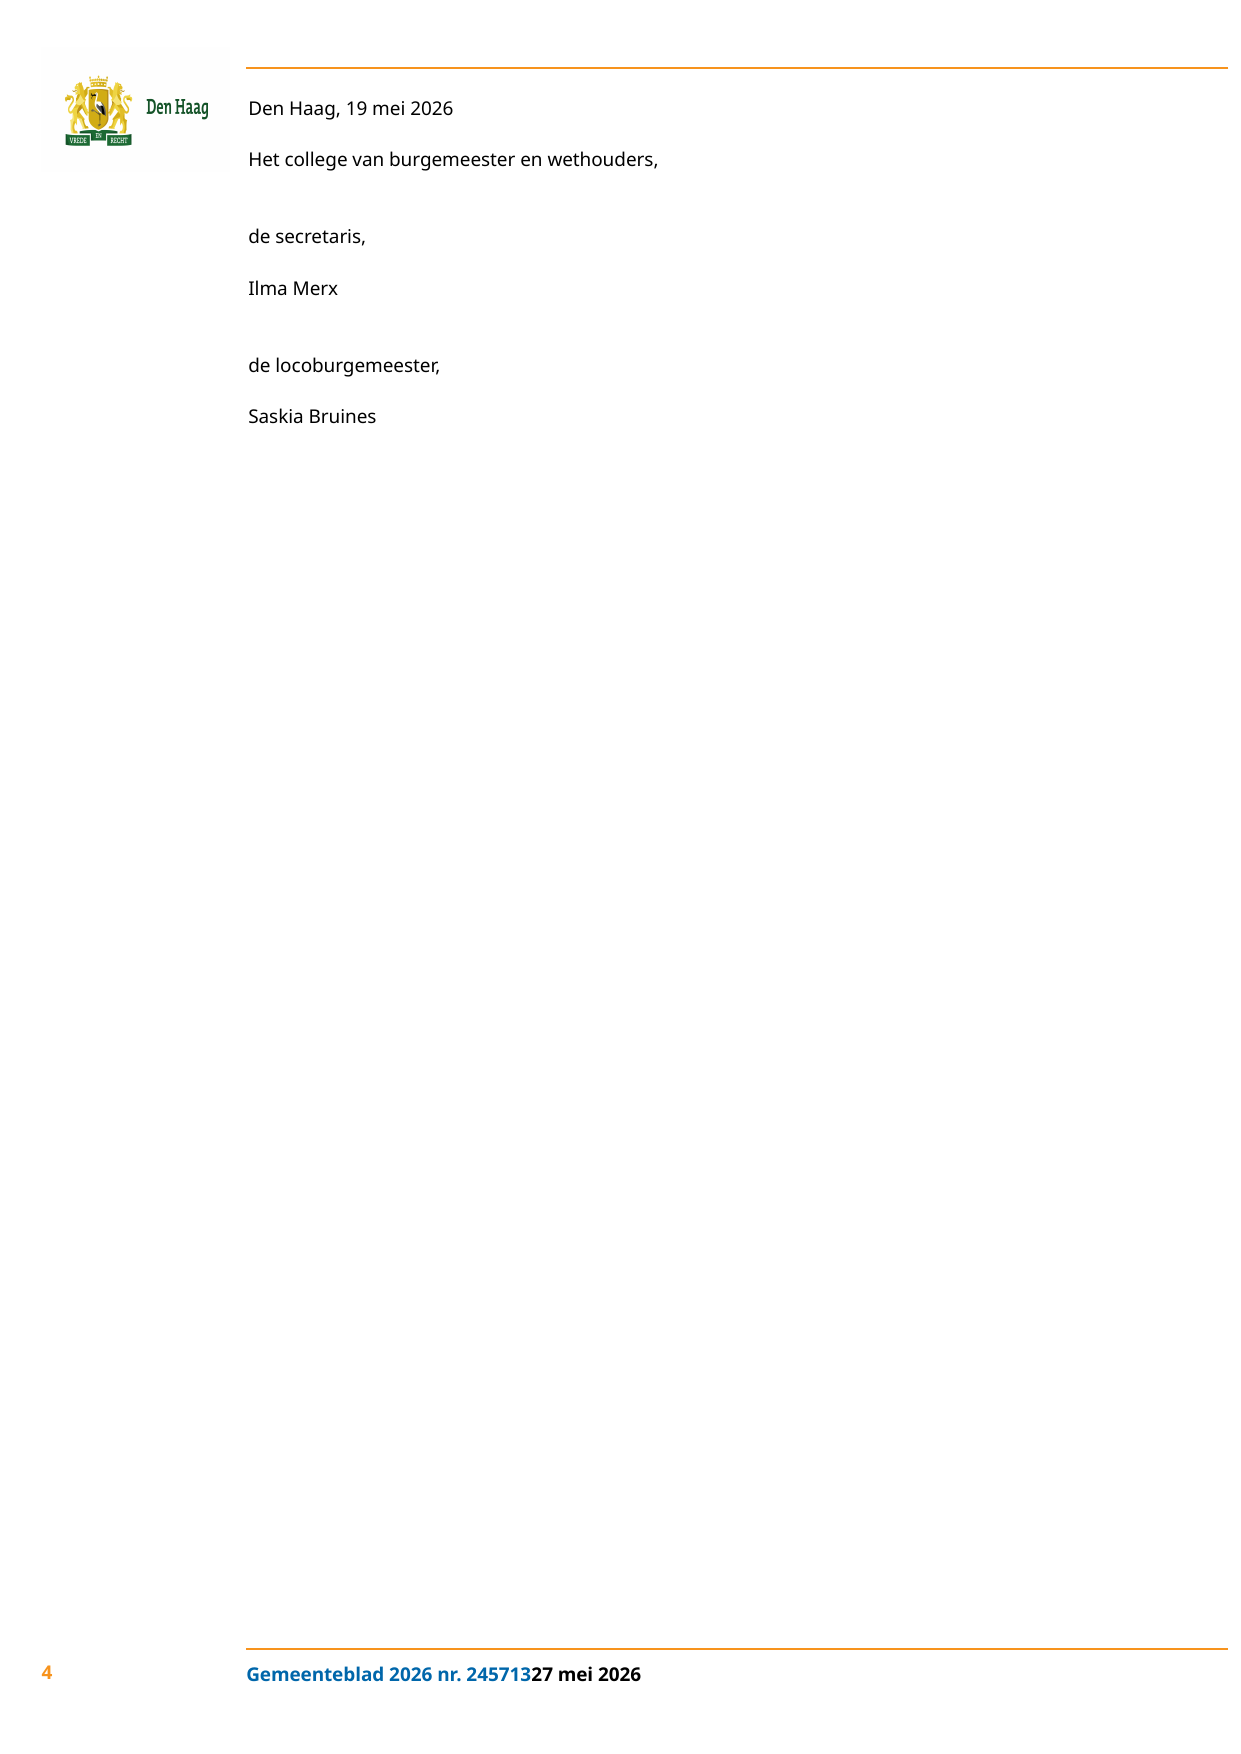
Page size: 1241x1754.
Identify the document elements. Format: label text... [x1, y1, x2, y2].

text Het college van burgemeester en wethouders, [248, 146, 1152, 172]
picture [41, 47, 231, 172]
text Ilma Merx [248, 275, 1152, 301]
text de locoburgemeester, [248, 352, 1152, 378]
text Den Haag, 19 mei 2026 [248, 95, 1152, 121]
text Saskia Bruines [248, 403, 1152, 429]
text de secretaris, [248, 223, 1152, 249]
